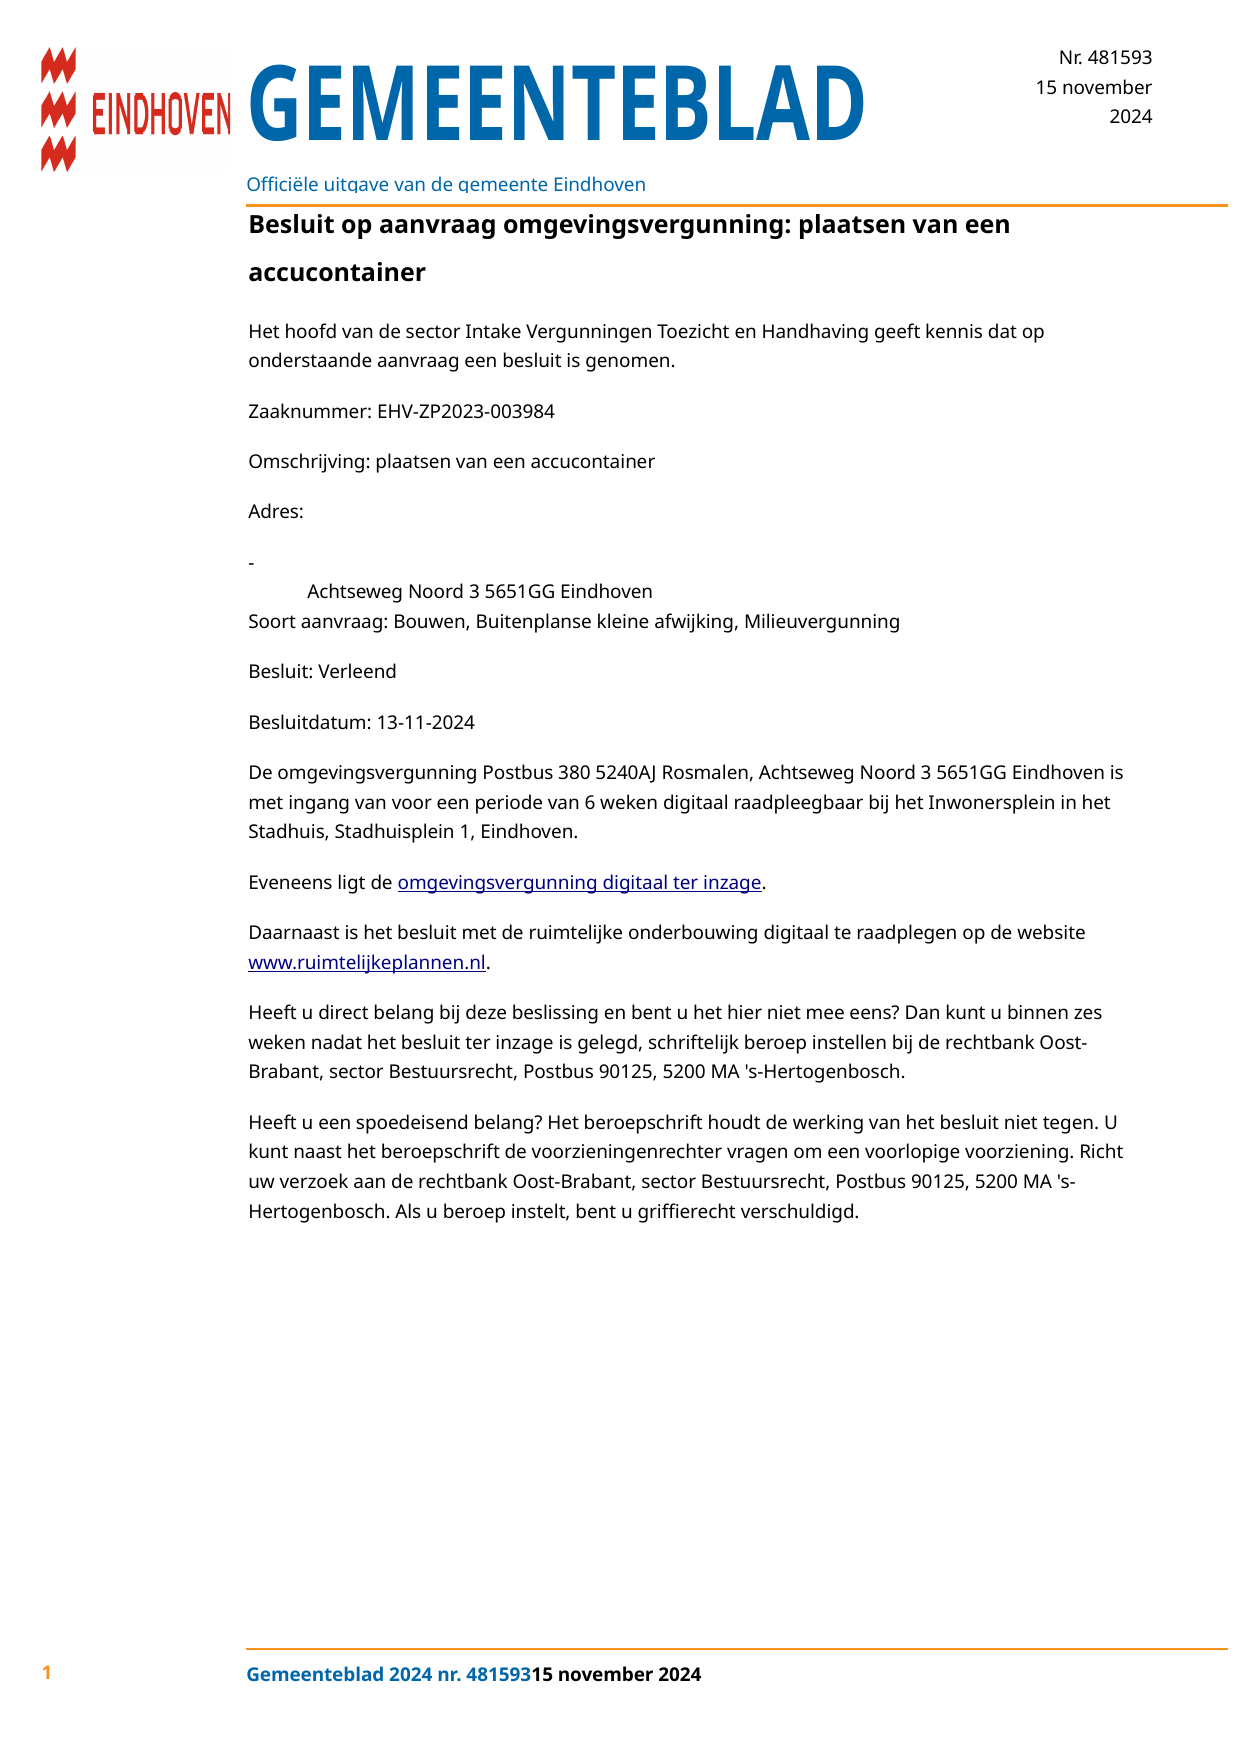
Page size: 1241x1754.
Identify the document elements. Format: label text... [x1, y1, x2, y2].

text Daarnaast is het besluit met de ruimtelijke onderbouwing digitaal te raadplegen op de website www.ruimtelijkeplannen.nl. [248, 919, 1152, 975]
text Soort aanvraag: Bouwen, Buitenplanse kleine afwijking, Milieuvergunning [248, 608, 1152, 634]
text Het hoofd van de sector Intake Vergunningen Toezicht en Handhaving geeft kennis dat op onderstaande aanvraag een besluit is genomen. [248, 318, 1152, 373]
text Omschrijving: plaatsen van een accucontainer [248, 448, 1152, 474]
text Adres: [248, 499, 1152, 524]
text Besluit op aanvraag omgevingsvergunning: plaatsen van een accucontainer [248, 207, 1152, 288]
text Besluit: Verleend [248, 659, 1152, 684]
text De omgevingsvergunning Postbus 380 5240AJ Rosmalen, Achtseweg Noord 3 5651GG Eindhoven is met ingang van voor een periode van 6 weken digitaal raadpleegbaar bij het Inwonersplein in het Stadhuis, Stadhuisplein 1, Eindhoven. [248, 759, 1152, 844]
text Heeft u direct belang bij deze beslissing en bent u het hier niet mee eens? Dan kunt u binnen zes weken nadat het besluit ter inzage is gelegd, schriftelijk beroep instellen bij de rechtbank Oost-Brabant, sector Bestuursrecht, Postbus 90125, 5200 MA 's-Hertogenbosch. [248, 999, 1152, 1084]
list Achtseweg Noord 3 5651GG Eindhoven [248, 579, 1152, 604]
text Eveneens ligt de omgevingsvergunning digitaal ter inzage. [248, 869, 1152, 895]
text Heeft u een spoedeisend belang? Het beroepschrift houdt de werking van het besluit niet tegen. U kunt naast het beroepschrift de voorzieningenrechter vragen om een voorlopige voorziening. Richt uw verzoek aan de rechtbank Oost-Brabant, sector Bestuursrecht, Postbus 90125, 5200 MA 's-Hertogenbosch. Als u beroep instelt, bent u griffierecht verschuldigd. [248, 1109, 1152, 1224]
text Zaaknummer: EHV-ZP2023-003984 [248, 398, 1152, 424]
picture [41, 47, 231, 172]
text Besluitdatum: 13-11-2024 [248, 709, 1152, 735]
